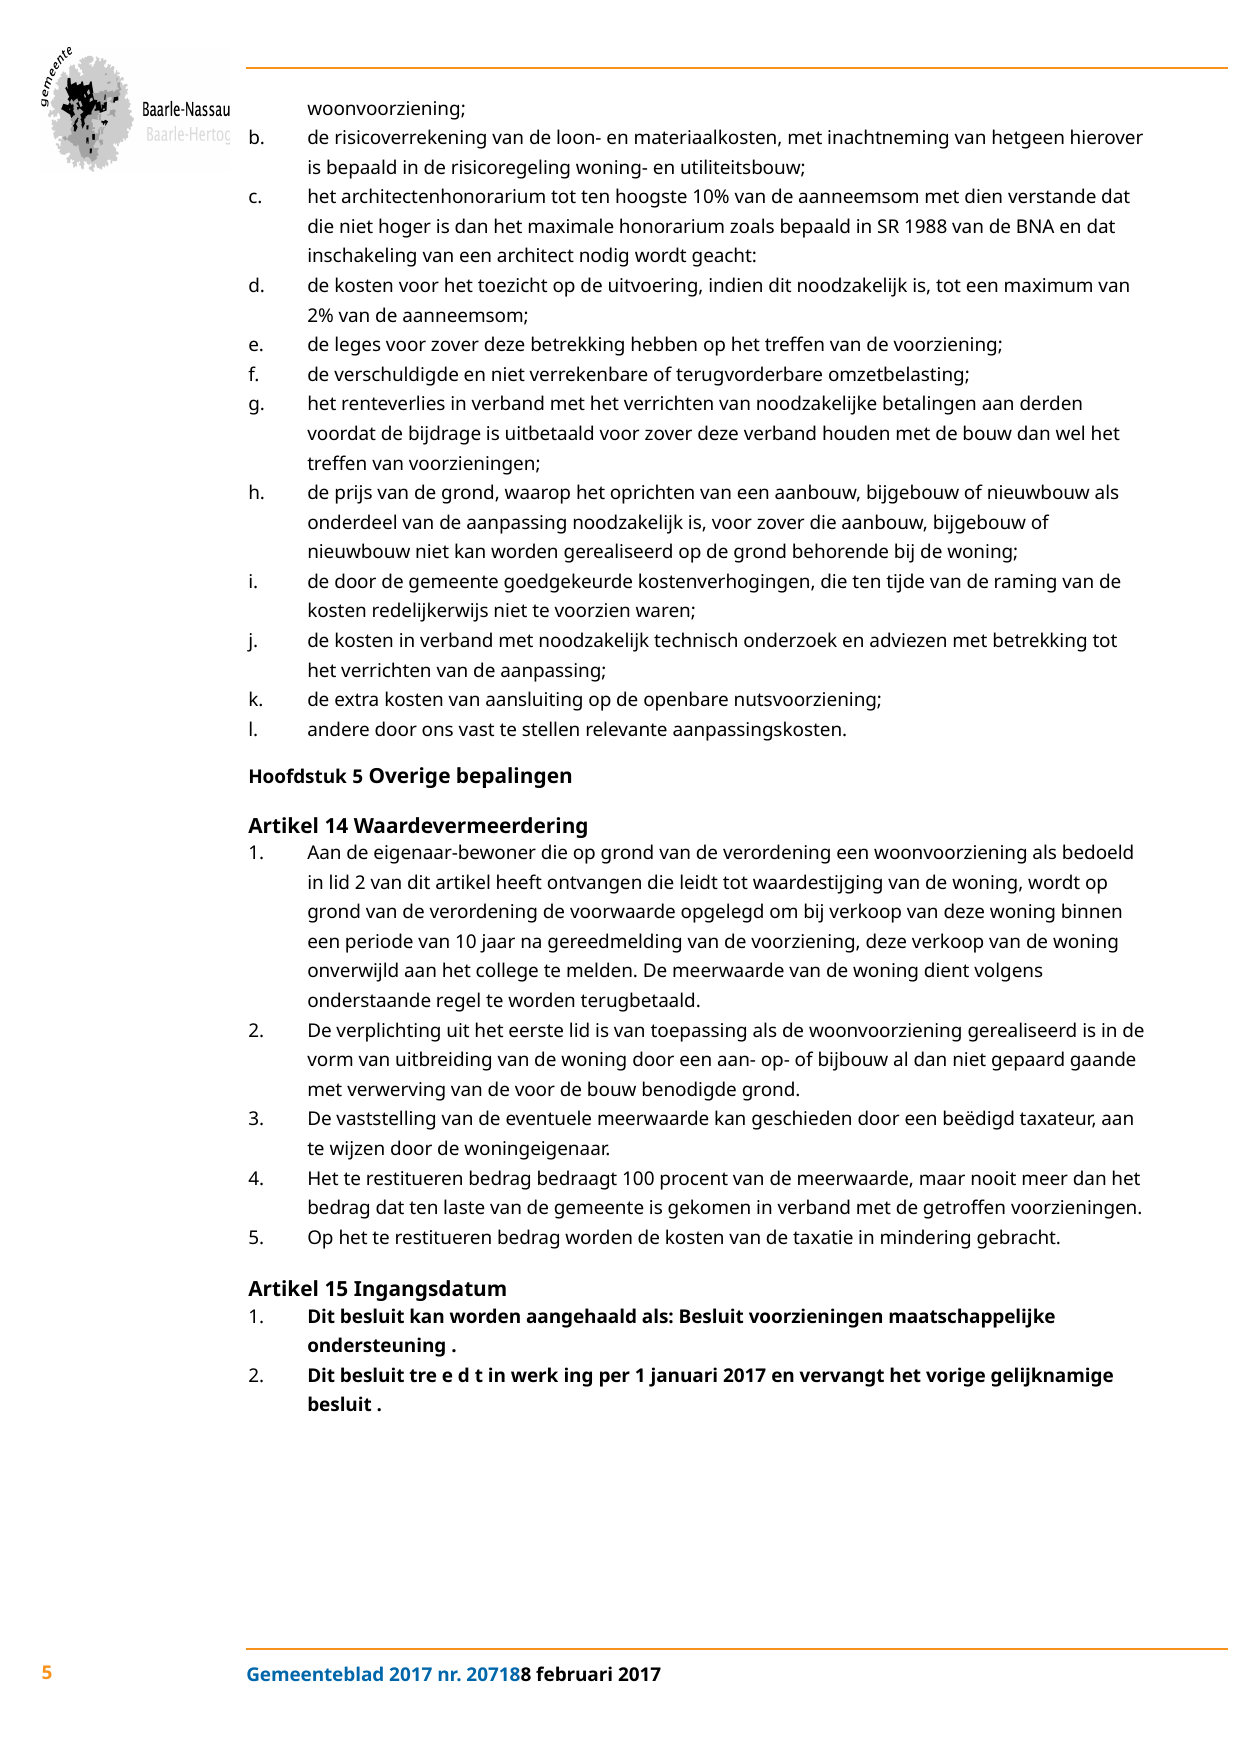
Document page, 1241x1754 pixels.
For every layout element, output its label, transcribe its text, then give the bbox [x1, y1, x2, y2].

text Hoofdstuk 5 Overige bepalingen [248, 762, 1152, 790]
list de kosten voor het toezicht op de uitvoering, indien dit noodzakelijk is, tot een maximum van 2% van de aanneemsom; [248, 272, 1152, 328]
list de leges voor zover deze betrekking hebben op het treffen van de voorziening; [248, 331, 1152, 357]
list Op het te restitueren bedrag worden de kosten van de taxatie in mindering gebracht. [248, 1224, 1152, 1250]
list het architectenhonorarium tot ten hoogste 10% van de aanneemsom met dien verstande dat die niet hoger is dan het maximale honorarium zoals bepaald in SR 1988 van de BNA en dat inschakeling van een architect nodig wordt geacht: [248, 183, 1152, 268]
list de kosten in verband met noodzakelijk technisch onderzoek en adviezen met betrekking tot het verrichten van de aanpassing; [248, 627, 1152, 683]
list de risicoverrekening van de loon- en materiaalkosten, met inachtneming van hetgeen hierover is bepaald in de risicoregeling woning- en utiliteitsbouw; [248, 124, 1152, 180]
text Artikel 15 Ingangsdatum [248, 1274, 1152, 1303]
list andere door ons vast te stellen relevante aanpassingskosten. [248, 716, 1152, 742]
list de door de gemeente goedgekeurde kostenverhogingen, die ten tijde van de raming van de kosten redelijkerwijs niet te voorzien waren; [248, 568, 1152, 623]
list De vaststelling van de eventuele meerwaarde kan geschieden door een beëdigd taxateur, aan te wijzen door de woningeigenaar. [248, 1106, 1152, 1161]
list Aan de eigenaar-bewoner die op grond van de verordening een woonvoorziening als bedoeld in lid 2 van dit artikel heeft ontvangen die leidt tot waardestijging van de woning, wordt op grond van de verordening de voorwaarde opgelegd om bij verkoop van deze woning binnen een periode van 10 jaar na gereedmelding van de voorziening, deze verkoop van de woning onverwijld aan het college te melden. De meerwaarde van de woning dient volgens onderstaande regel te worden terugbetaald. [248, 839, 1152, 1013]
list woonvoorziening; [248, 95, 1152, 121]
picture [41, 47, 231, 172]
list De verplichting uit het eerste lid is van toepassing als de woonvoorziening gerealiseerd is in de vorm van uitbreiding van de woning door een aan- op- of bijbouw al dan niet gepaard gaande met verwerving van de voor de bouw benodigde grond. [248, 1017, 1152, 1102]
list Dit besluit tre e d t in werk ing per 1 januari 2017 en vervangt het vorige gelijknamige besluit . [248, 1362, 1152, 1417]
list Het te restitueren bedrag bedraagt 100 procent van de meerwaarde, maar nooit meer dan het bedrag dat ten laste van de gemeente is gekomen in verband met de getroffen voorzieningen. [248, 1165, 1152, 1220]
list de verschuldigde en niet verrekenbare of terugvorderbare omzetbelasting; [248, 361, 1152, 387]
list de prijs van de grond, waarop het oprichten van een aanbouw, bijgebouw of nieuwbouw als onderdeel van de aanpassing noodzakelijk is, voor zover die aanbouw, bijgebouw of nieuwbouw niet kan worden gerealiseerd op de grond behorende bij de woning; [248, 479, 1152, 564]
text Artikel 14 Waardevermeerdering [248, 811, 1152, 839]
list Dit besluit kan worden aangehaald als: Besluit voorzieningen maatschappelijke ondersteuning . [248, 1303, 1152, 1358]
list de extra kosten van aansluiting op de openbare nutsvoorziening; [248, 686, 1152, 712]
list het renteverlies in verband met het verrichten van noodzakelijke betalingen aan derden voordat de bijdrage is uitbetaald voor zover deze verband houden met de bouw dan wel het treffen van voorzieningen; [248, 391, 1152, 476]
